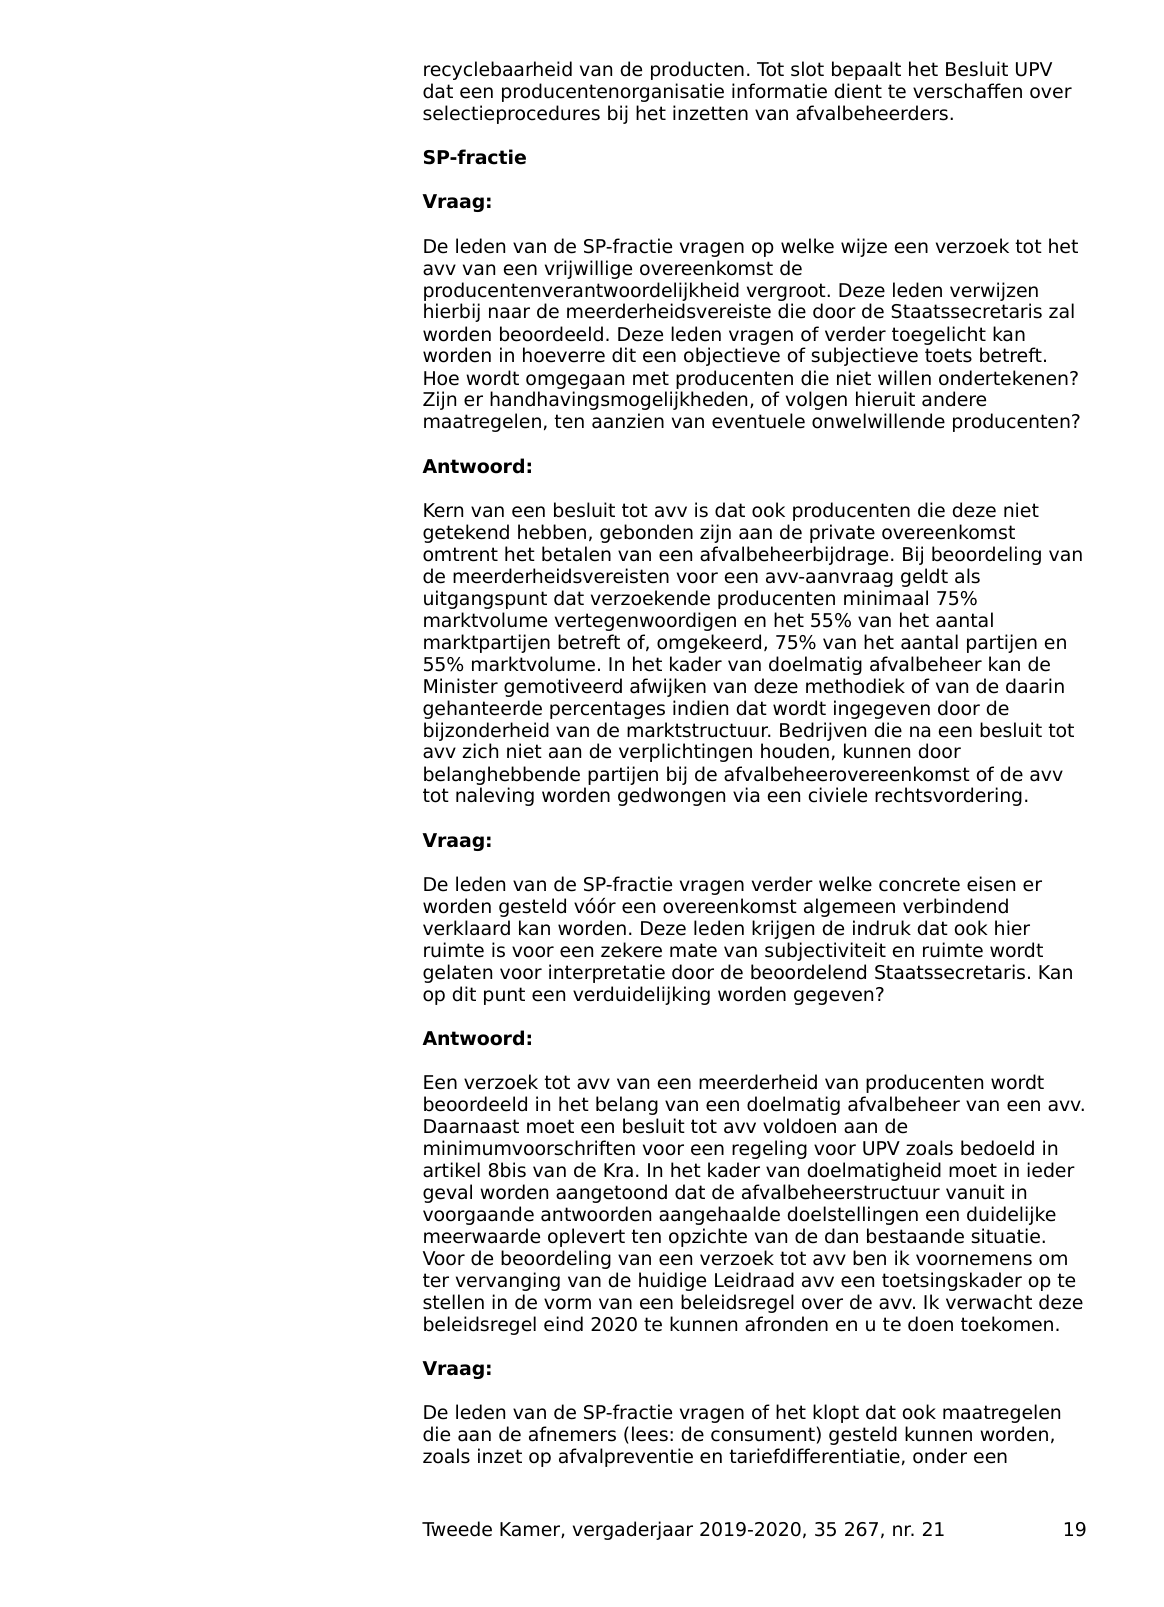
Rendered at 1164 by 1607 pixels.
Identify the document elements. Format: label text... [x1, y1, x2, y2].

subtitle Vraag: [422, 829, 1087, 852]
text Kern van een besluit tot avv is dat ook producenten die deze niet getekend hebben, gebonden zijn aan de private overeenkomst omtrent het betalen van een afvalbeheerbijdrage. Bij beoordeling van de meerderheidsvereisten voor een avv-aanvraag geldt als uitgangspunt dat verzoekende producenten minimaal 75% marktvolume vertegenwoordigen en het 55% van het aantal marktpartijen betreft of, omgekeerd, 75% van het aantal partijen en 55% marktvolume. In het kader van doelmatig afvalbeheer kan de Minister gemotiveerd afwijken van deze methodiek of van de daarin gehanteerde percentages indien dat wordt ingegeven door de bijzonderheid van de marktstructuur. Bedrijven die na een besluit tot avv zich niet aan de verplichtingen houden, kunnen door belanghebbende partijen bij de afvalbeheerovereenkomst of de avv tot naleving worden gedwongen via een civiele rechtsvordering. [422, 500, 1087, 807]
subtitle Antwoord: [422, 1028, 1087, 1050]
text recyclebaarheid van de producten. Tot slot bepaalt het Besluit UPV dat een producentenorganisatie informatie dient te verschaffen over selectieprocedures bij het inzetten van afvalbeheerders. [422, 59, 1087, 125]
text De leden van de SP-fractie vragen of het klopt dat ook maatregelen die aan de afnemers (lees: de consument) gesteld kunnen worden, zoals inzet op afvalpreventie en tariefdifferentiatie, onder een [422, 1402, 1087, 1468]
text De leden van de SP-fractie vragen verder welke concrete eisen er worden gesteld vóór een overeenkomst algemeen verbindend verklaard kan worden. Deze leden krijgen de indruk dat ook hier ruimte is voor een zekere mate van subjectiviteit en ruimte wordt gelaten voor interpretatie door de beoordelend Staatssecretaris. Kan op dit punt een verduidelijking worden gegeven? [422, 874, 1087, 1006]
subtitle SP-fractie [422, 147, 1087, 169]
text De leden van de SP-fractie vragen op welke wijze een verzoek tot het avv van een vrijwillige overeenkomst de producentenverantwoordelijkheid vergroot. Deze leden verwijzen hierbij naar de meerderheidsvereiste die door de Staatssecretaris zal worden beoordeeld. Deze leden vragen of verder toegelicht kan worden in hoeverre dit een objectieve of subjectieve toets betreft. Hoe wordt omgegaan met producenten die niet willen ondertekenen? Zijn er handhavingsmogelijkheden, of volgen hieruit andere maatregelen, ten aanzien van eventuele onwelwillende producenten? [422, 236, 1087, 433]
text Een verzoek tot avv van een meerderheid van producenten wordt beoordeeld in het belang van een doelmatig afvalbeheer van een avv. Daarnaast moet een besluit tot avv voldoen aan de minimumvoorschriften voor een regeling voor UPV zoals bedoeld in artikel 8bis van de Kra. In het kader van doelmatigheid moet in ieder geval worden aangetoond dat de afvalbeheerstructuur vanuit in voorgaande antwoorden aangehaalde doelstellingen een duidelijke meerwaarde oplevert ten opzichte van de dan bestaande situatie. Voor de beoordeling van een verzoek tot avv ben ik voornemens om ter vervanging van de huidige Leidraad avv een toetsingskader op te stellen in de vorm van een beleidsregel over de avv. Ik verwacht deze beleidsregel eind 2020 te kunnen afronden en u te doen toekomen. [422, 1072, 1087, 1336]
subtitle Antwoord: [422, 456, 1087, 477]
subtitle Vraag: [422, 1358, 1087, 1380]
subtitle Vraag: [422, 191, 1087, 213]
